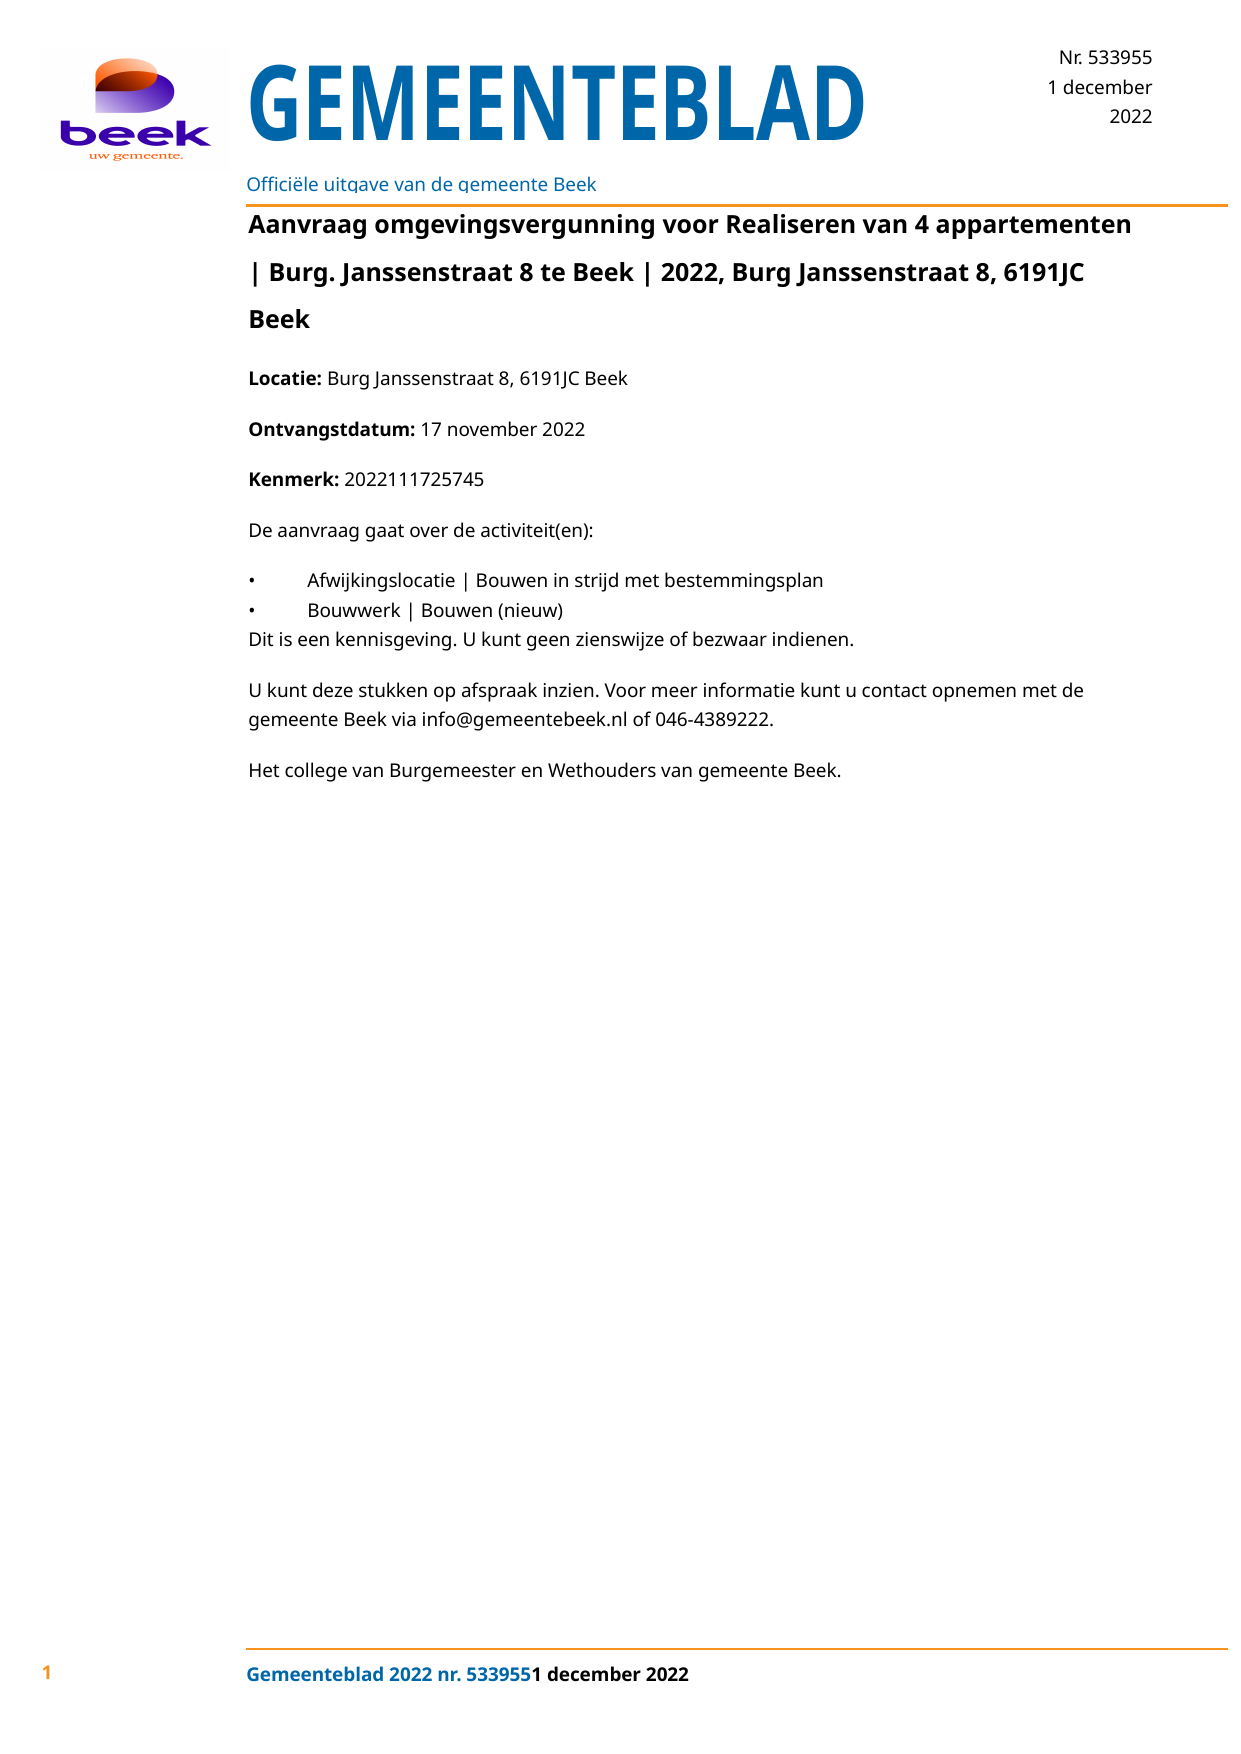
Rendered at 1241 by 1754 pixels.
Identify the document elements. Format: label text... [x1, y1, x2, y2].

list Afwijkingslocatie | Bouwen in strijd met bestemmingsplan [248, 567, 1152, 593]
list Bouwwerk | Bouwen (nieuw) [248, 597, 1152, 622]
text De aanvraag gaat over de activiteit(en): [248, 517, 1152, 542]
text Aanvraag omgevingsvergunning voor Realiseren van 4 appartementen | Burg. Janssenstraat 8 te Beek | 2022, Burg Janssenstraat 8, 6191JC Beek [248, 207, 1152, 336]
text U kunt deze stukken op afspraak inzien. Voor meer informatie kunt u contact opnemen met de gemeente Beek via info@gemeentebeek.nl of 046-4389222. [248, 677, 1152, 732]
picture [41, 47, 231, 172]
text Het college van Burgemeester en Wethouders van gemeente Beek. [248, 757, 1152, 782]
text Kenmerk: 2022111725745 [248, 466, 1152, 492]
text Ontvangstdatum: 17 november 2022 [248, 416, 1152, 442]
text Locatie: Burg Janssenstraat 8, 6191JC Beek [248, 366, 1152, 391]
text Dit is een kennisgeving. U kunt geen zienswijze of bezwaar indienen. [248, 626, 1152, 652]
